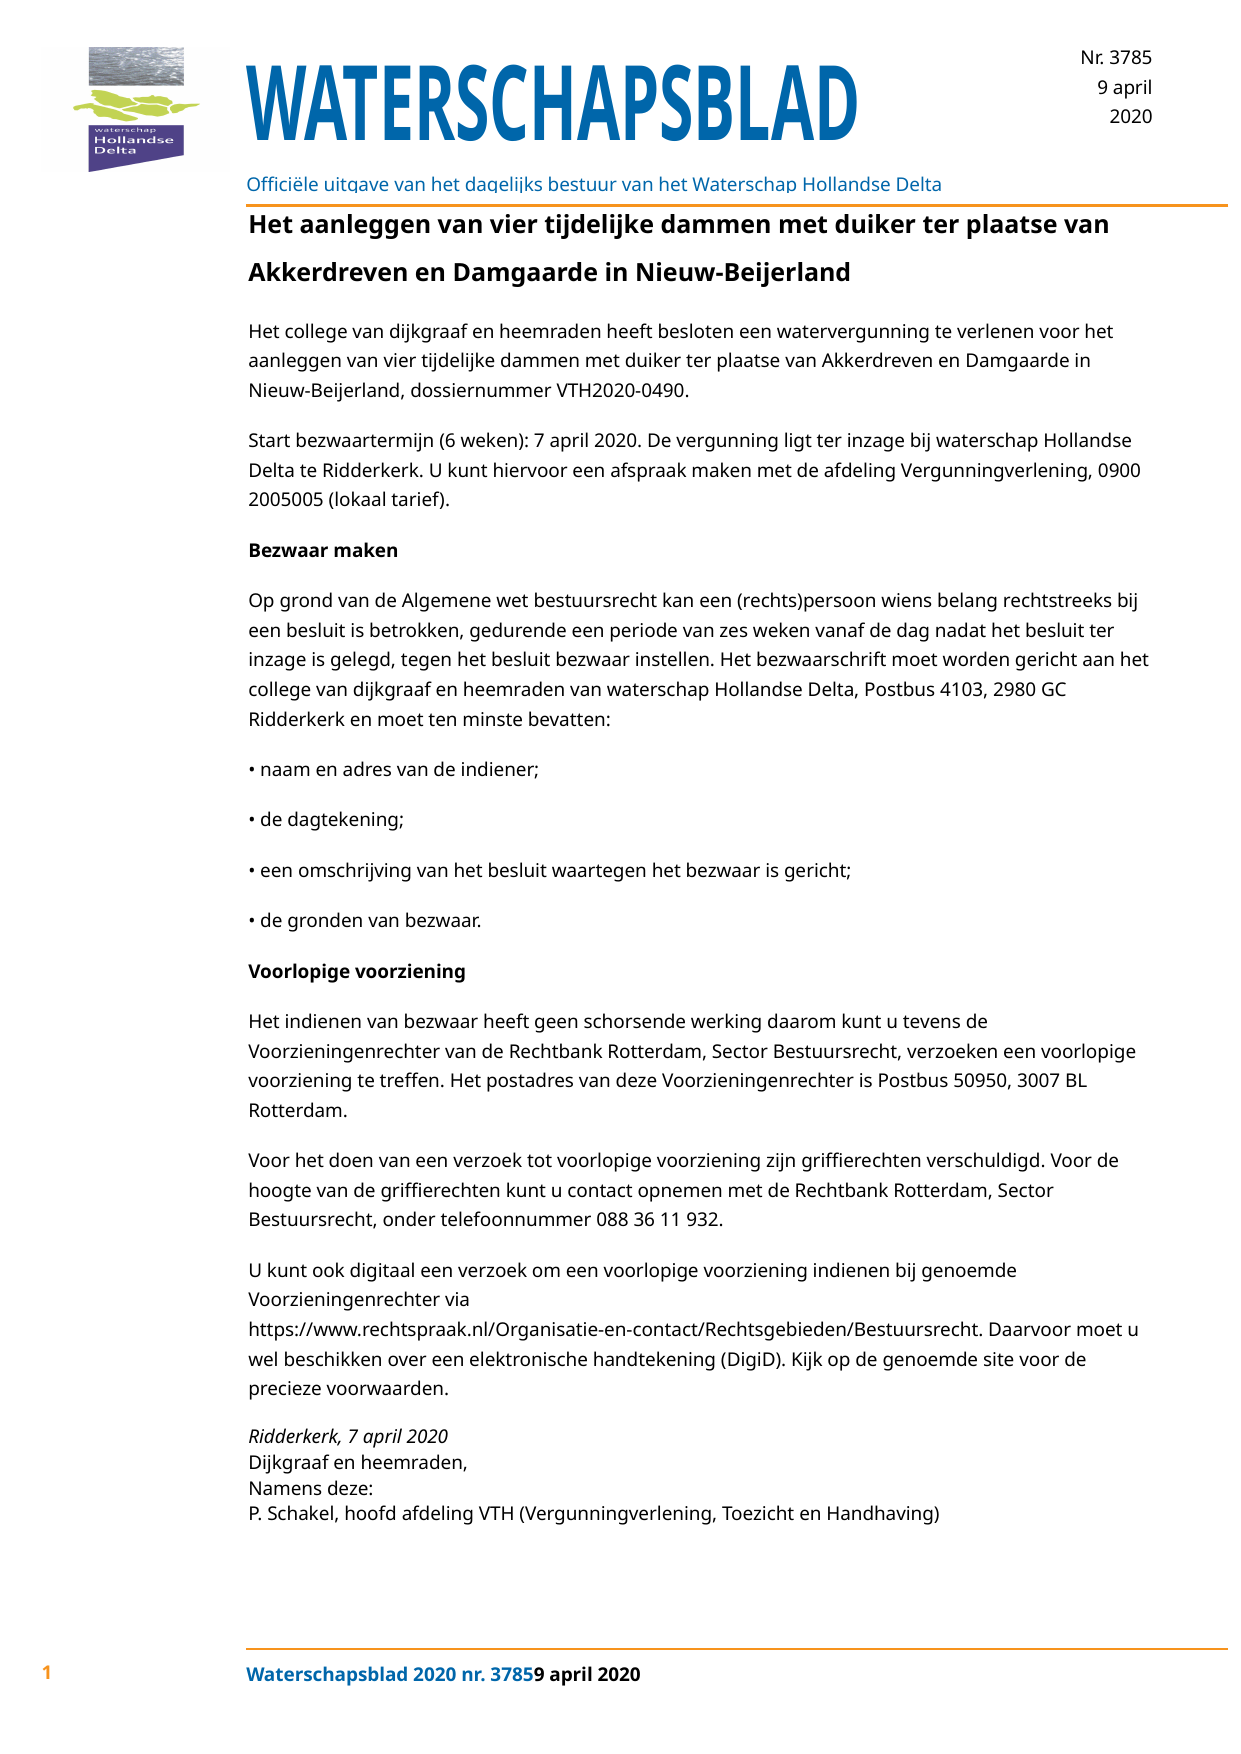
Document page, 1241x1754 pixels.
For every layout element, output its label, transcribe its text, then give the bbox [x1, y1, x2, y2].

text Op grond van de Algemene wet bestuursrecht kan een (rechts)persoon wiens belang rechtstreeks bij een besluit is betrokken, gedurende een periode van zes weken vanaf de dag nadat het besluit ter inzage is gelegd, tegen het besluit bezwaar instellen. Het bezwaarschrift moet worden gericht aan het college van dijkgraaf en heemraden van waterschap Hollandse Delta, Postbus 4103, 2980 GC Ridderkerk en moet ten minste bevatten: [248, 587, 1152, 732]
text • een omschrijving van het besluit waartegen het bezwaar is gericht; [248, 857, 1152, 883]
text Voorlopige voorziening [248, 958, 1152, 984]
picture [41, 47, 231, 172]
text P. Schakel, hoofd afdeling VTH (Vergunningverlening, Toezicht en Handhaving) [248, 1500, 1152, 1526]
text Het indienen van bezwaar heeft geen schorsende werking daarom kunt u tevens de Voorzieningenrechter van de Rechtbank Rotterdam, Sector Bestuursrecht, verzoeken een voorlopige voorziening te treffen. Het postadres van deze Voorzieningenrechter is Postbus 50950, 3007 BL Rotterdam. [248, 1008, 1152, 1123]
text Ridderkerk, 7 april 2020 [248, 1423, 1152, 1449]
text • naam en adres van de indiener; [248, 756, 1152, 782]
text Het aanleggen van vier tijdelijke dammen met duiker ter plaatse van Akkerdreven en Damgaarde in Nieuw-Beijerland [248, 207, 1152, 288]
text Start bezwaartermijn (6 weken): 7 april 2020. De vergunning ligt ter inzage bij waterschap Hollandse Delta te Ridderkerk. U kunt hiervoor een afspraak maken met de afdeling Vergunningverlening, 0900 2005005 (lokaal tarief). [248, 427, 1152, 512]
text Namens deze: [248, 1475, 1152, 1500]
text Het college van dijkgraaf en heemraden heeft besloten een watervergunning te verlenen voor het aanleggen van vier tijdelijke dammen met duiker ter plaatse van Akkerdreven en Damgaarde in Nieuw-Beijerland, dossiernummer VTH2020-0490. [248, 318, 1152, 403]
text Voor het doen van een verzoek tot voorlopige voorziening zijn griffierechten verschuldigd. Voor de hoogte van de griffierechten kunt u contact opnemen met de Rechtbank Rotterdam, Sector Bestuursrecht, onder telefoonnummer 088 36 11 932. [248, 1147, 1152, 1232]
text Bezwaar maken [248, 537, 1152, 563]
text • de dagtekening; [248, 807, 1152, 832]
text U kunt ook digitaal een verzoek om een voorlopige voorziening indienen bij genoemde Voorzieningenrechter via https://www.rechtspraak.nl/Organisatie-en-contact/Rechtsgebieden/Bestuursrecht. Daarvoor moet u wel beschikken over een elektronische handtekening (DigiD). Kijk op de genoemde site voor de precieze voorwaarden. [248, 1257, 1152, 1401]
text Dijkgraaf en heemraden, [248, 1449, 1152, 1475]
text • de gronden van bezwaar. [248, 907, 1152, 933]
